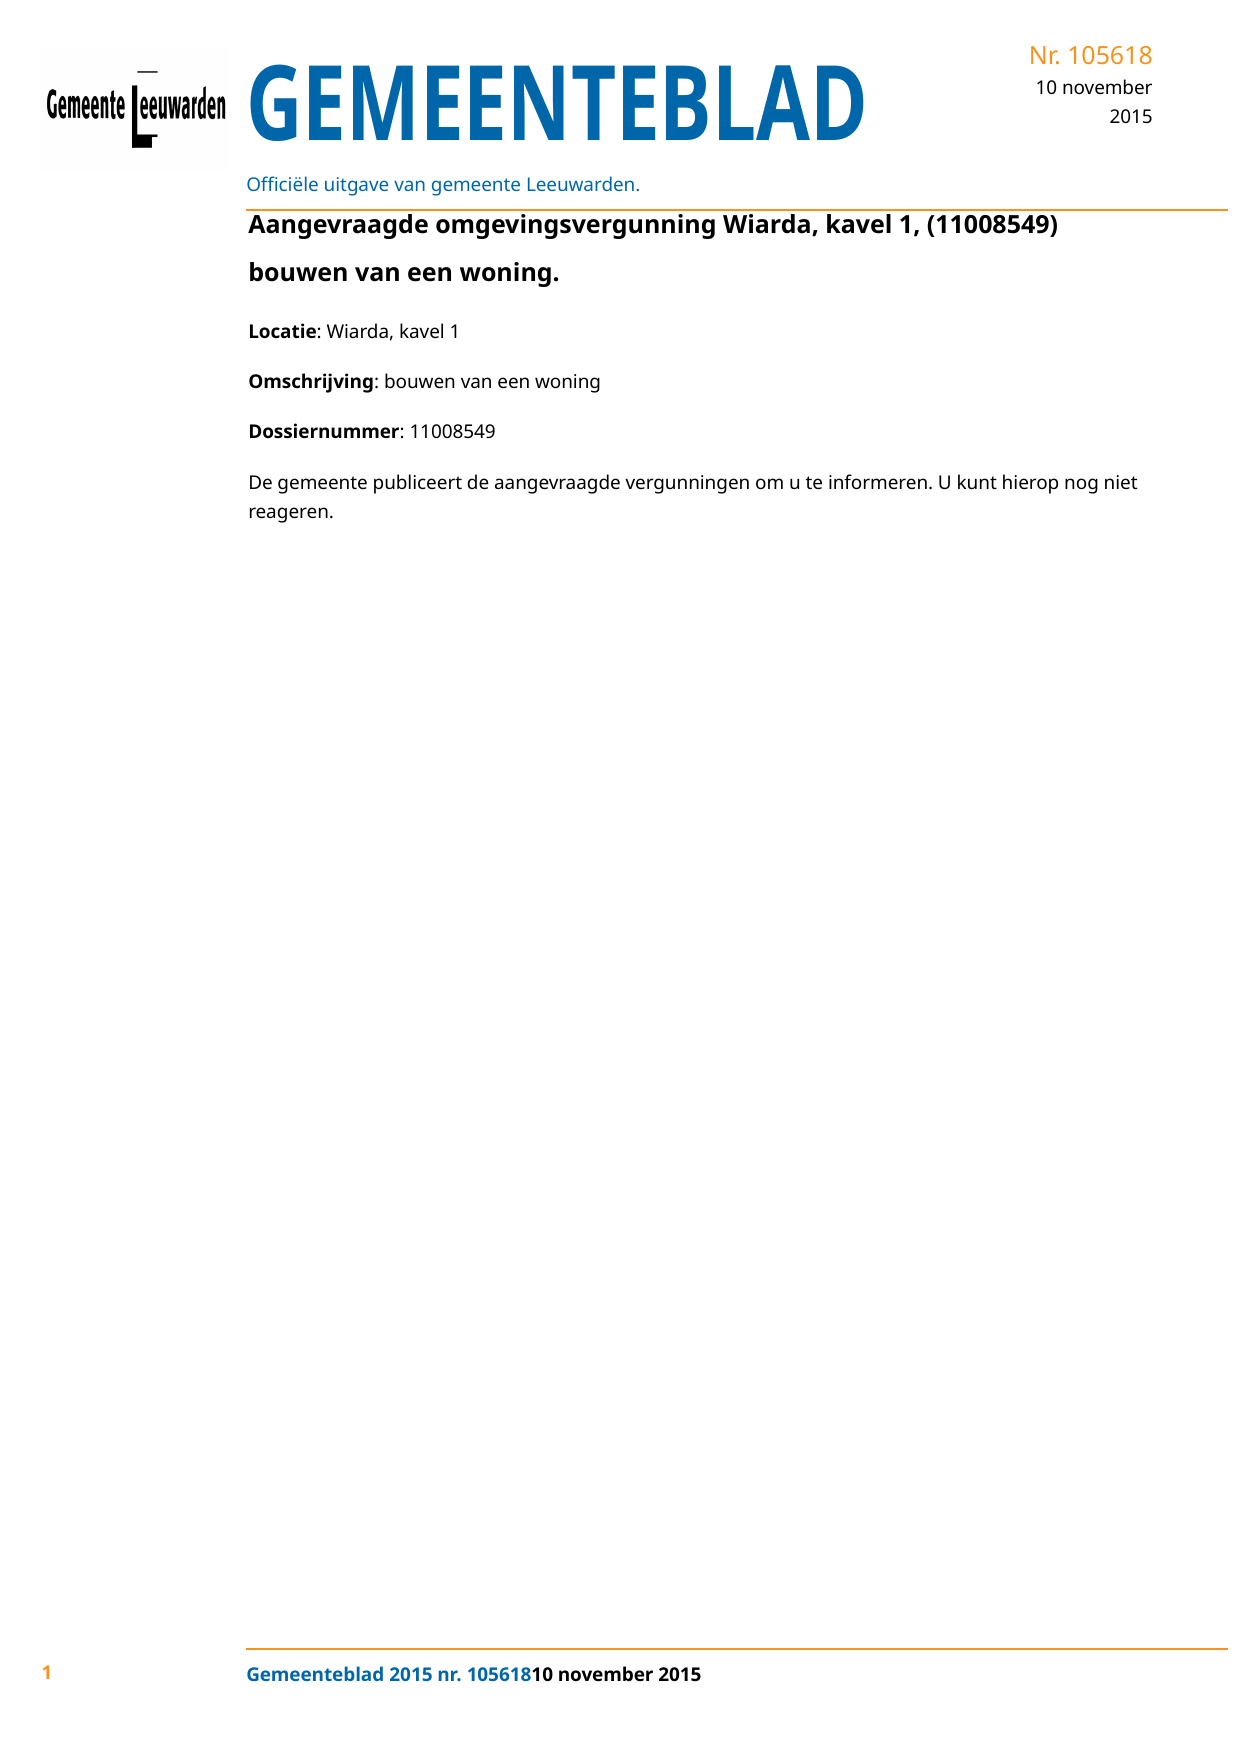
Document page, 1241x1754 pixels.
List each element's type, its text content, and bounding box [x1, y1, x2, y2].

text Aangevraagde omgevingsvergunning Wiarda, kavel 1, (11008549) bouwen van een woning. [248, 211, 1152, 288]
text De gemeente publiceert de aangevraagde vergunningen om u te informeren. U kunt hierop nog niet reageren. [248, 469, 1152, 524]
text Dossiernummer: 11008549 [248, 419, 1152, 444]
text Omschrijving: bouwen van een woning [248, 368, 1152, 394]
picture [41, 47, 231, 172]
text Locatie: Wiarda, kavel 1 [248, 318, 1152, 344]
